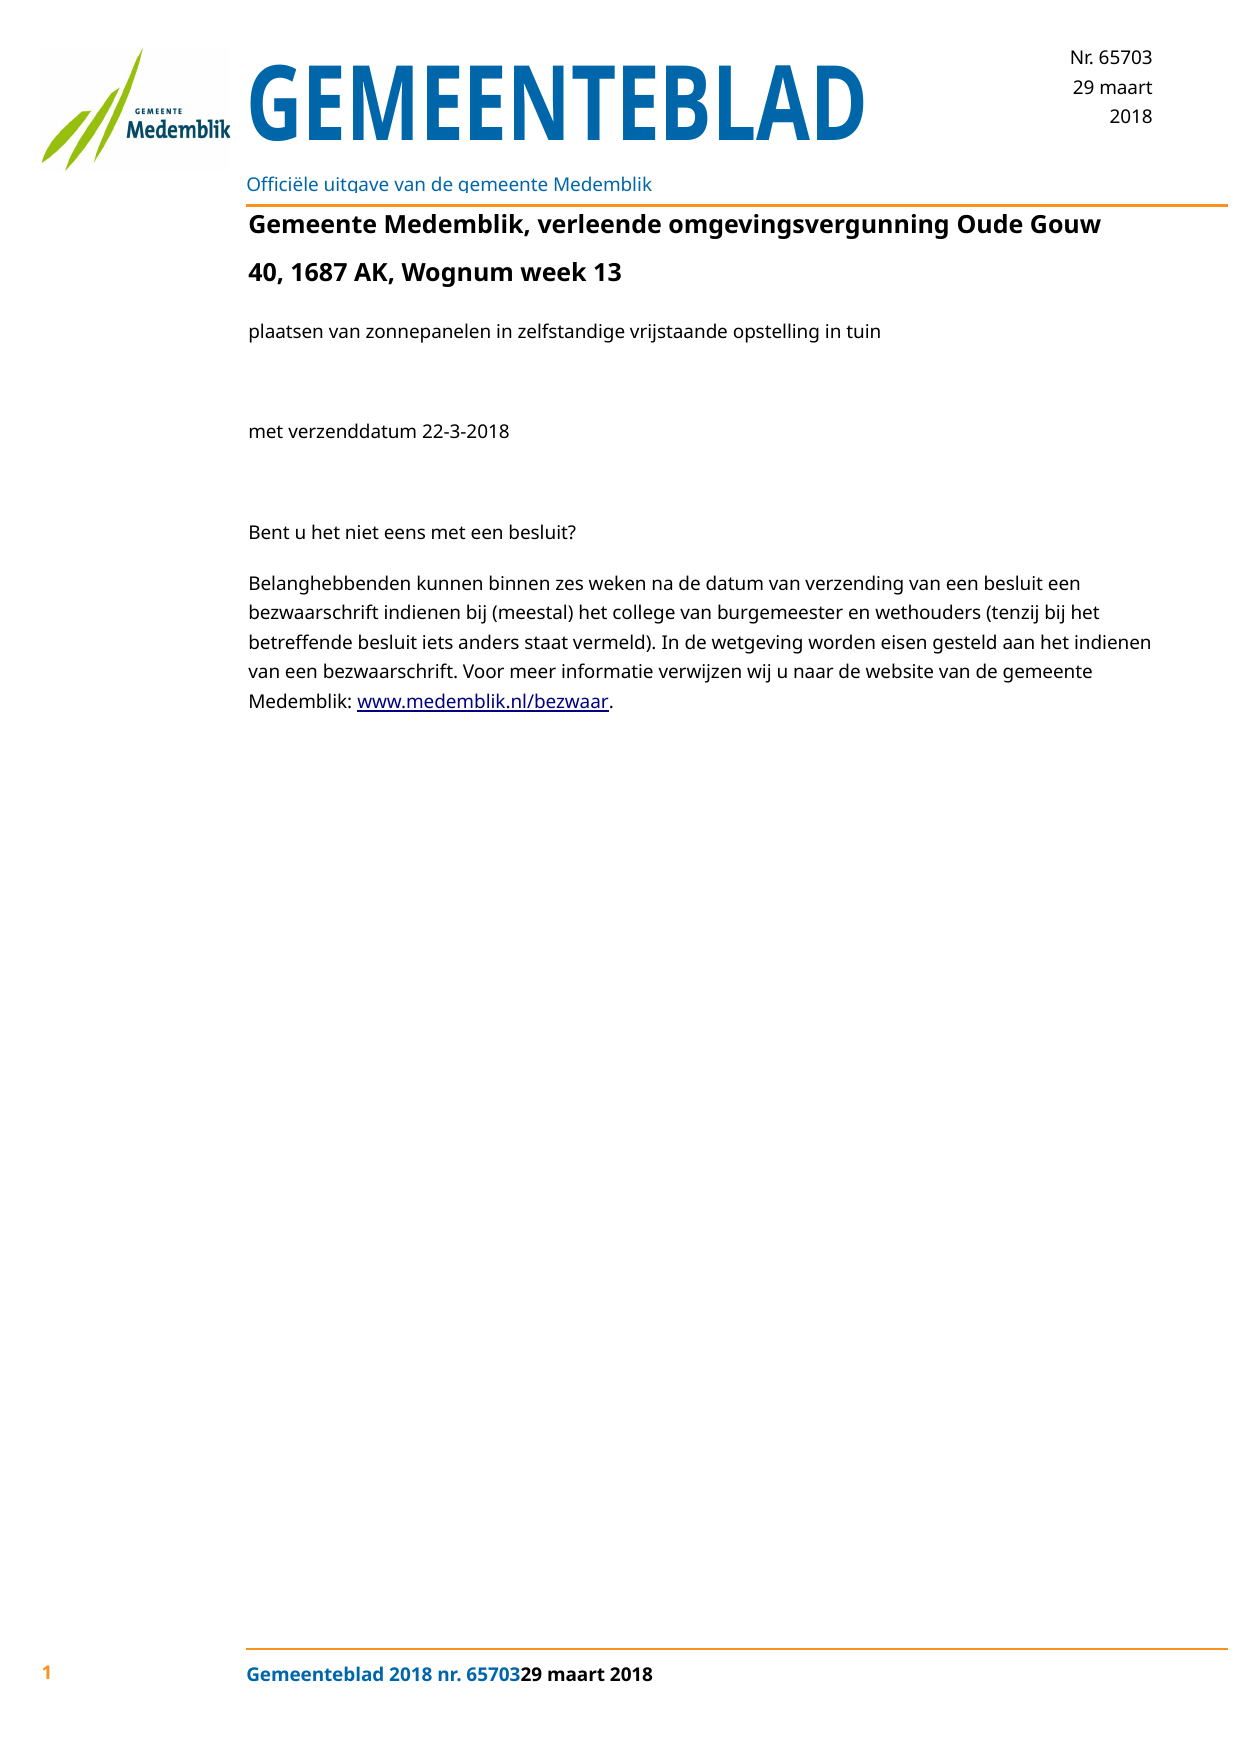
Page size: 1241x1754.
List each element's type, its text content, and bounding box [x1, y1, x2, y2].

text Bent u het niet eens met een besluit? [248, 519, 1152, 545]
picture [41, 47, 231, 172]
text met verzenddatum 22-3-2018 [248, 419, 1152, 444]
text plaatsen van zonnepanelen in zelfstandige vrijstaande opstelling in tuin [248, 318, 1152, 344]
text Gemeente Medemblik, verleende omgevingsvergunning Oude Gouw 40, 1687 AK, Wognum week 13 [248, 207, 1152, 288]
text Belanghebbenden kunnen binnen zes weken na de datum van verzending van een besluit een bezwaarschrift indienen bij (meestal) het college van burgemeester en wethouders (tenzij bij het betreffende besluit iets anders staat vermeld). In de wetgeving worden eisen gesteld aan het indienen van een bezwaarschrift. Voor meer informatie verwijzen wij u naar de website van de gemeente Medemblik: www.medemblik.nl/bezwaar. [248, 570, 1152, 714]
